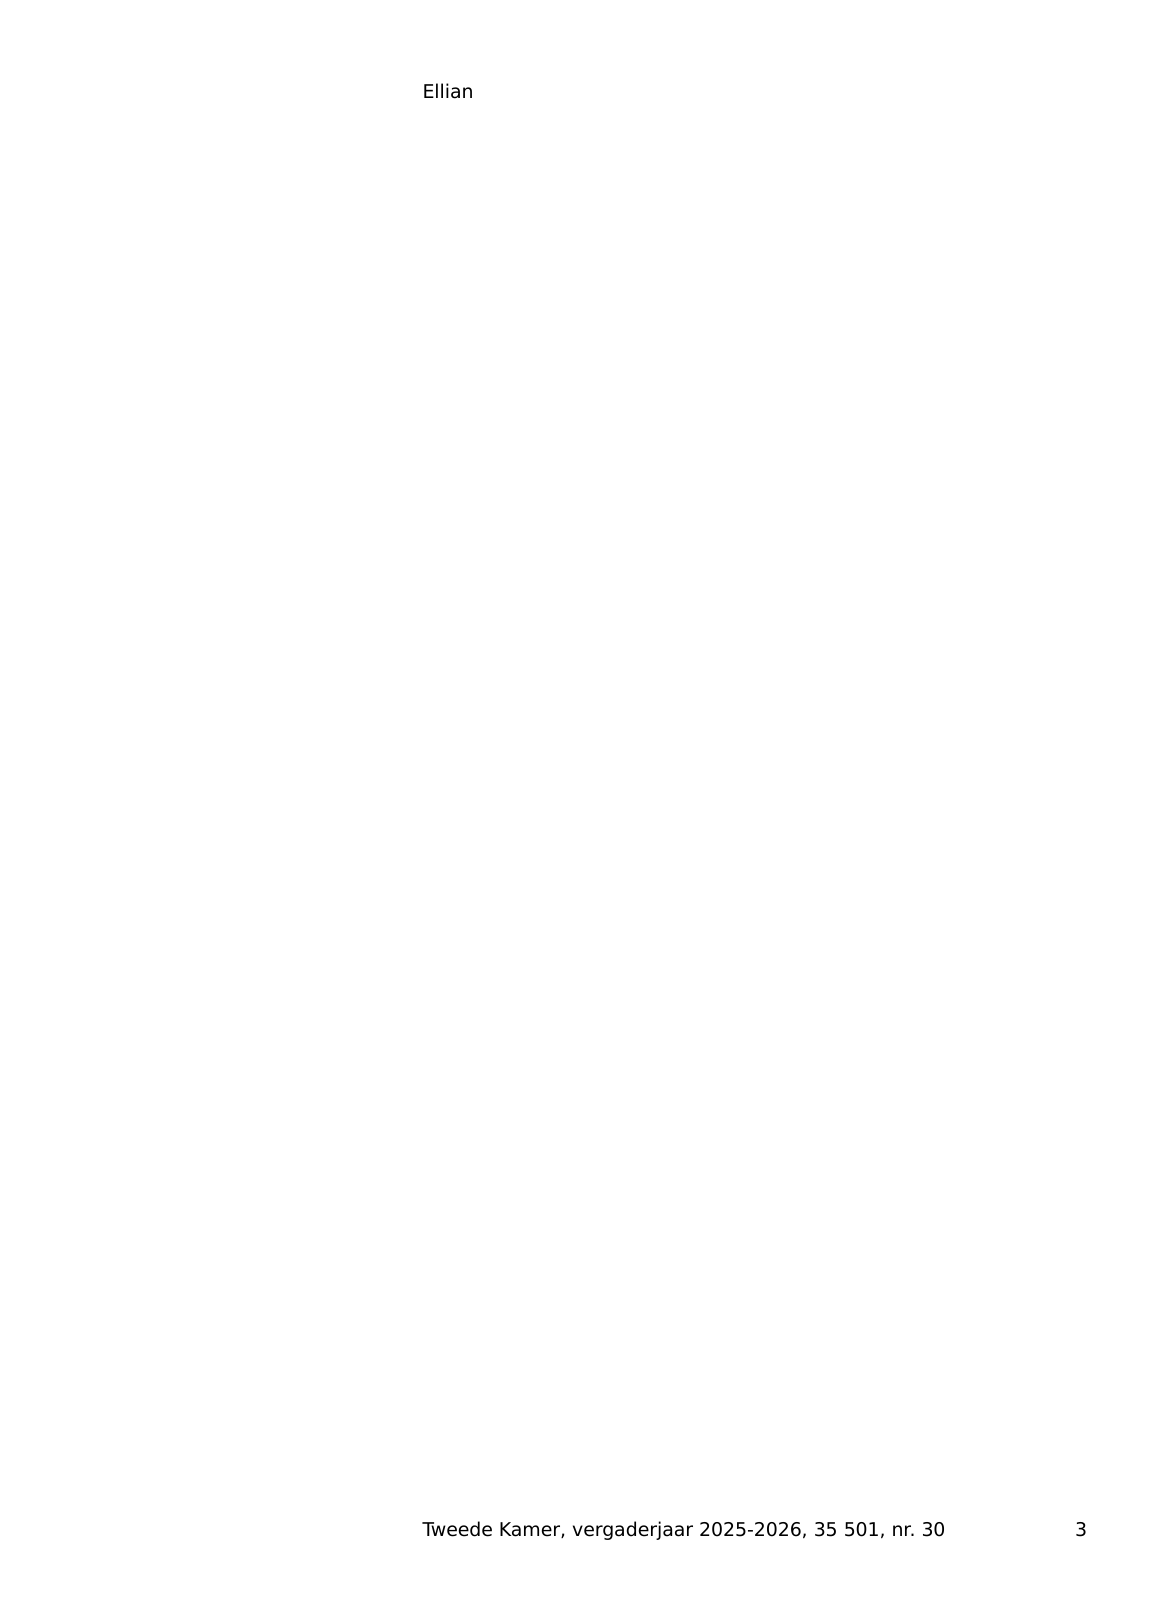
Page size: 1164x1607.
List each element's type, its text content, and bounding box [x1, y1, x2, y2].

text Ellian [422, 59, 1087, 103]
